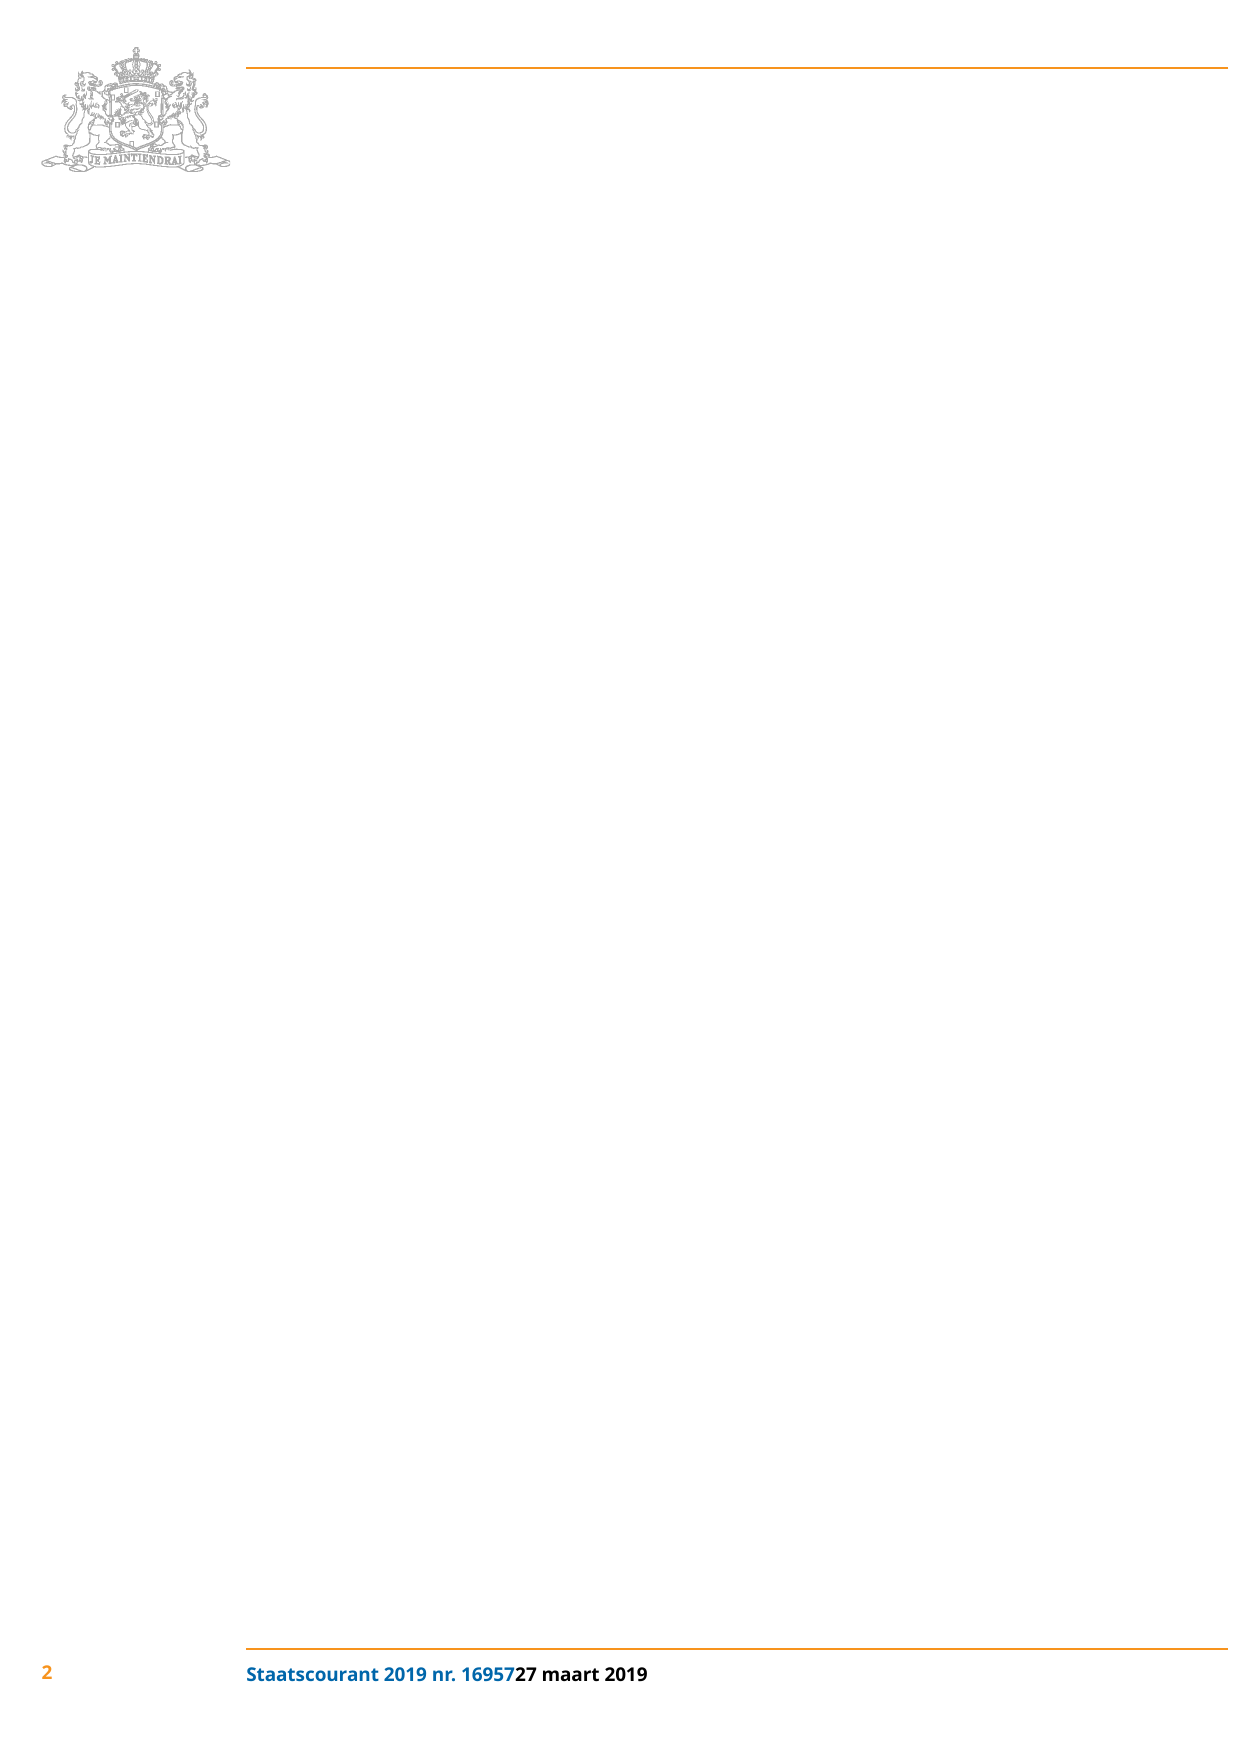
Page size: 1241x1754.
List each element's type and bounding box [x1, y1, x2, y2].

picture [41, 47, 231, 172]
